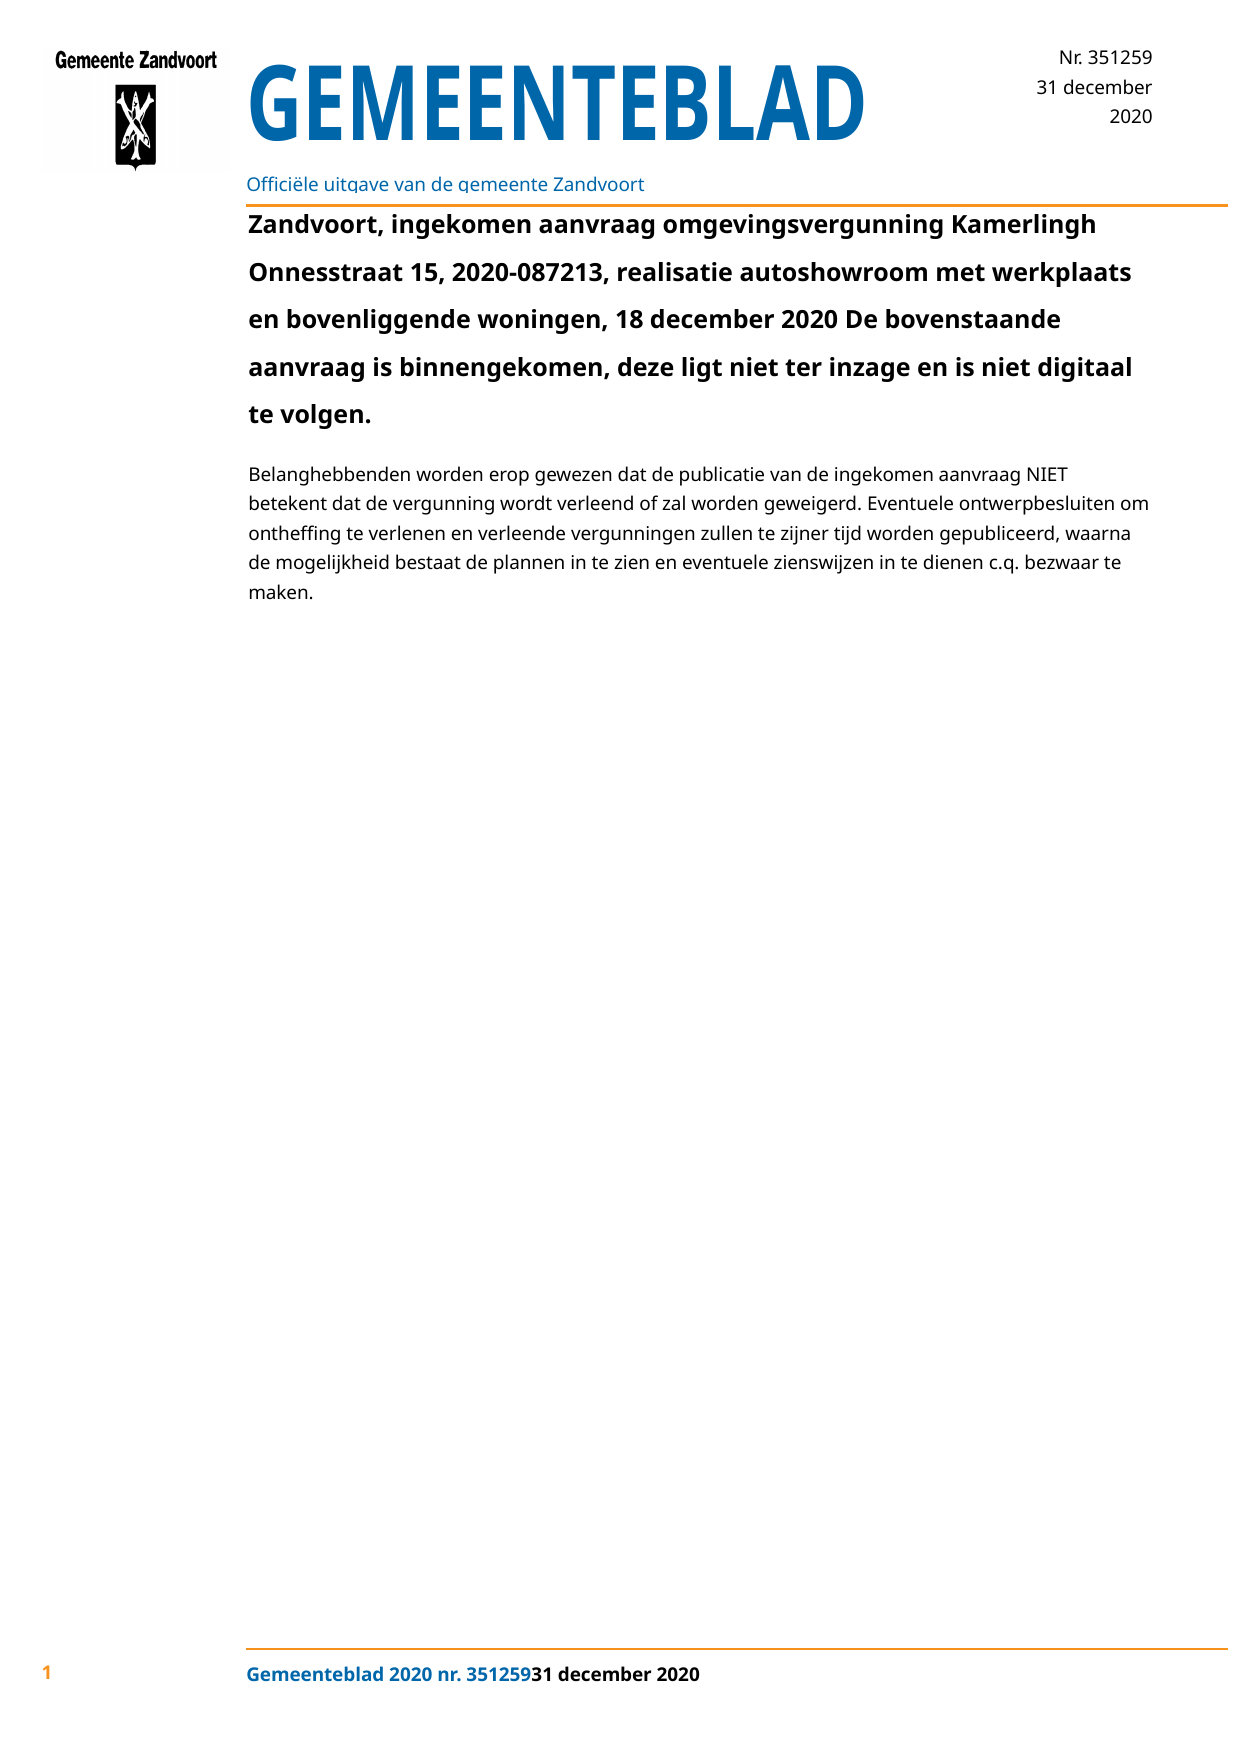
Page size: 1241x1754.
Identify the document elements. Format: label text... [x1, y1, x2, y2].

text Belanghebbenden worden erop gewezen dat de publicatie van de ingekomen aanvraag NIET betekent dat de vergunning wordt verleend of zal worden geweigerd. Eventuele ontwerpbesluiten om ontheffing te verlenen en verleende vergunningen zullen te zijner tijd worden gepubliceerd, waarna de mogelijkheid bestaat de plannen in te zien en eventuele zienswijzen in te dienen c.q. bezwaar te maken. [248, 461, 1152, 605]
text Zandvoort, ingekomen aanvraag omgevingsvergunning Kamerlingh Onnesstraat 15, 2020-087213, realisatie autoshowroom met werkplaats en bovenliggende woningen, 18 december 2020 De bovenstaande aanvraag is binnengekomen, deze ligt niet ter inzage en is niet digitaal te volgen. [248, 207, 1152, 431]
picture [41, 47, 231, 172]
